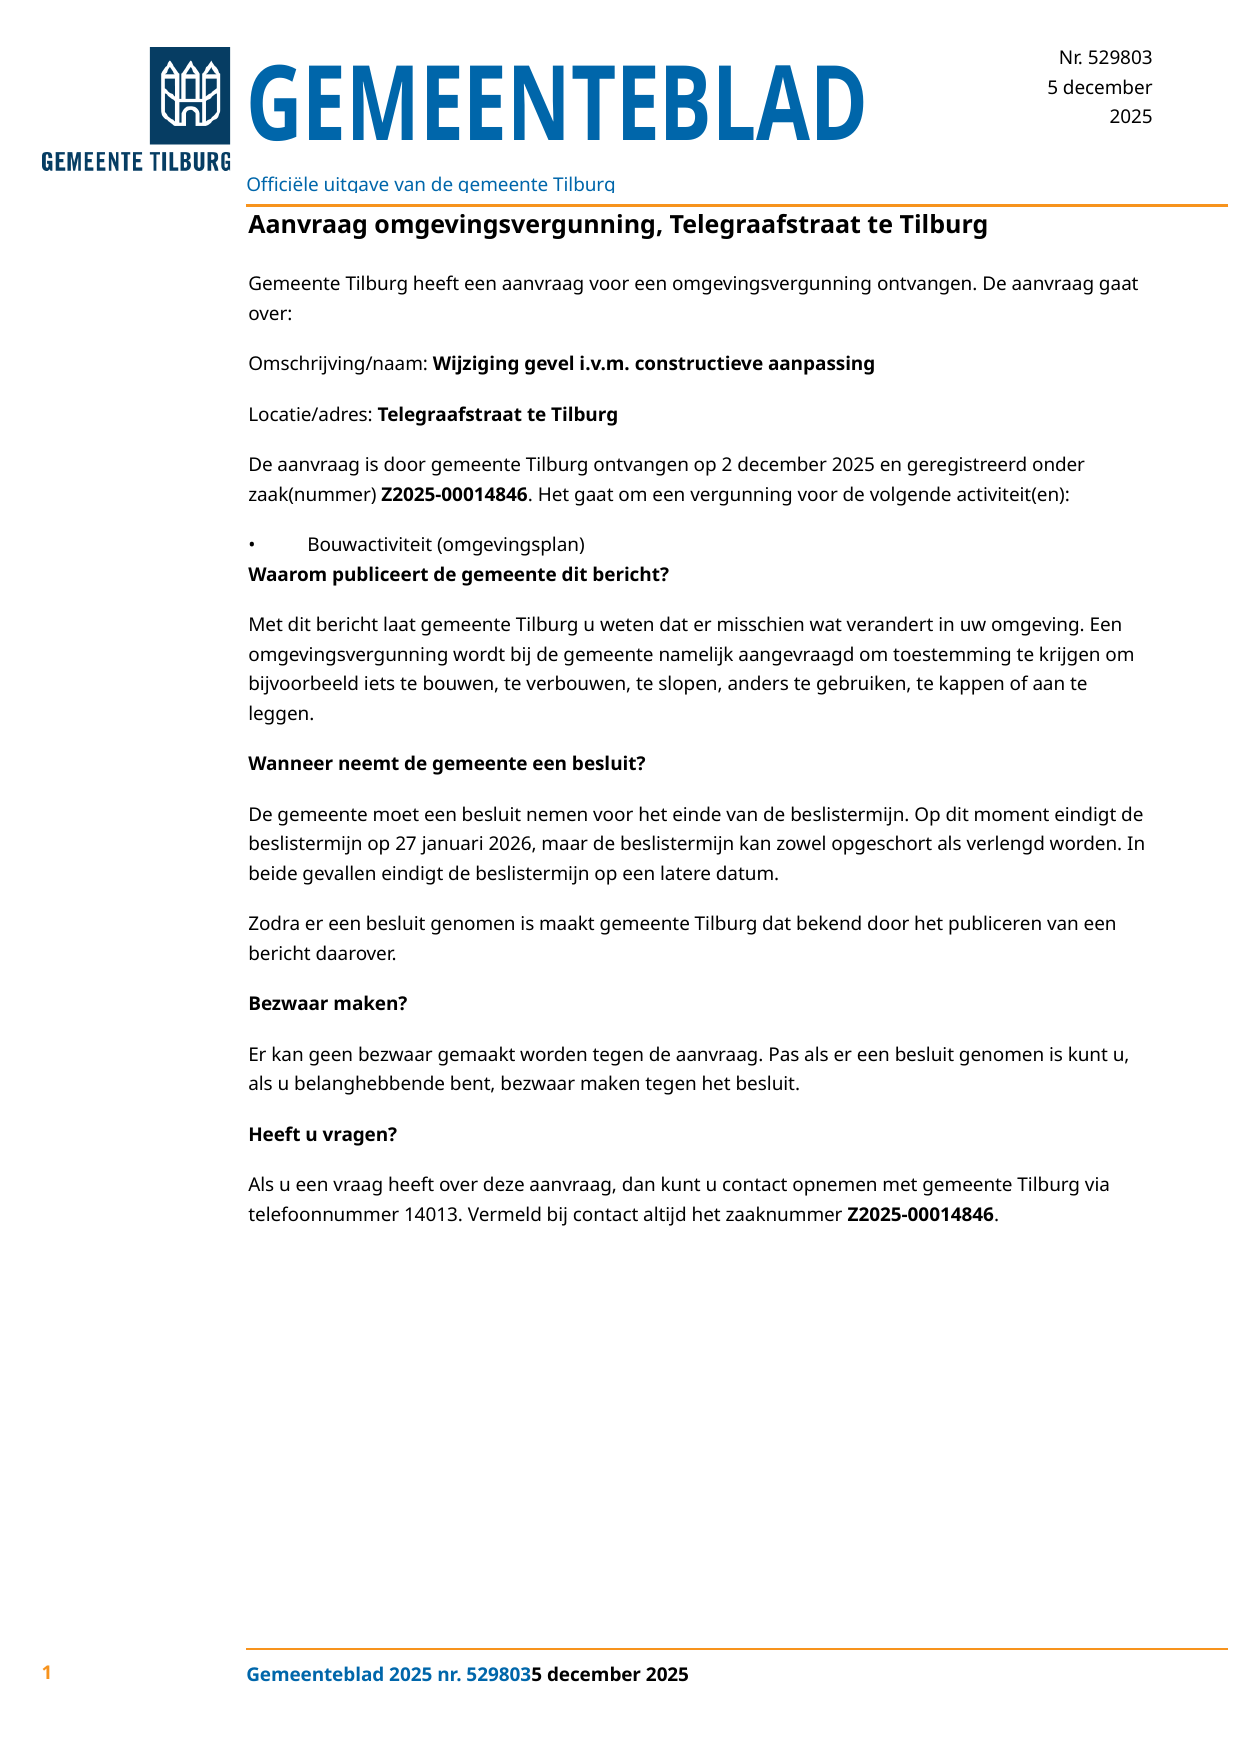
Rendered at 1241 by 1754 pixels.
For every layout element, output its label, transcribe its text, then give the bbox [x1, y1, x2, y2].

text Bezwaar maken? [248, 990, 1152, 1016]
text Met dit bericht laat gemeente Tilburg u weten dat er misschien wat verandert in uw omgeving. Een omgevingsvergunning wordt bij de gemeente namelijk aangevraagd om toestemming te krijgen om bijvoorbeeld iets te bouwen, te verbouwen, te slopen, anders te gebruiken, te kappen of aan te leggen. [248, 611, 1152, 726]
text Locatie/adres: Telegraafstraat te Tilburg [248, 401, 1152, 426]
picture [41, 47, 231, 172]
text Gemeente Tilburg heeft een aanvraag voor een omgevingsvergunning ontvangen. De aanvraag gaat over: [248, 270, 1152, 326]
text Heeft u vragen? [248, 1121, 1152, 1146]
text Omschrijving/naam: Wijziging gevel i.v.m. constructieve aanpassing [248, 350, 1152, 376]
list Bouwactiviteit (omgevingsplan) [248, 531, 1152, 557]
text Er kan geen bezwaar gemaakt worden tegen de aanvraag. Pas als er een besluit genomen is kunt u, als u belanghebbende bent, bezwaar maken tegen het besluit. [248, 1041, 1152, 1096]
text De gemeente moet een besluit nemen voor het einde van de beslistermijn. Op dit moment eindigt de beslistermijn op 27 januari 2026, maar de beslistermijn kan zowel opgeschort als verlengd worden. In beide gevallen eindigt de beslistermijn op een latere datum. [248, 801, 1152, 886]
text Aanvraag omgevingsvergunning, Telegraafstraat te Tilburg [248, 207, 1152, 241]
text Waarom publiceert de gemeente dit bericht? [248, 561, 1152, 586]
text Als u een vraag heeft over deze aanvraag, dan kunt u contact opnemen met gemeente Tilburg via telefoonnummer 14013. Vermeld bij contact altijd het zaaknummer Z2025-00014846. [248, 1171, 1152, 1226]
text Zodra er een besluit genomen is maakt gemeente Tilburg dat bekend door het publiceren van een bericht daarover. [248, 910, 1152, 966]
text De aanvraag is door gemeente Tilburg ontvangen op 2 december 2025 en geregistreerd onder zaak(nummer) Z2025-00014846. Het gaat om een vergunning voor de volgende activiteit(en): [248, 451, 1152, 506]
text Wanneer neemt de gemeente een besluit? [248, 750, 1152, 776]
